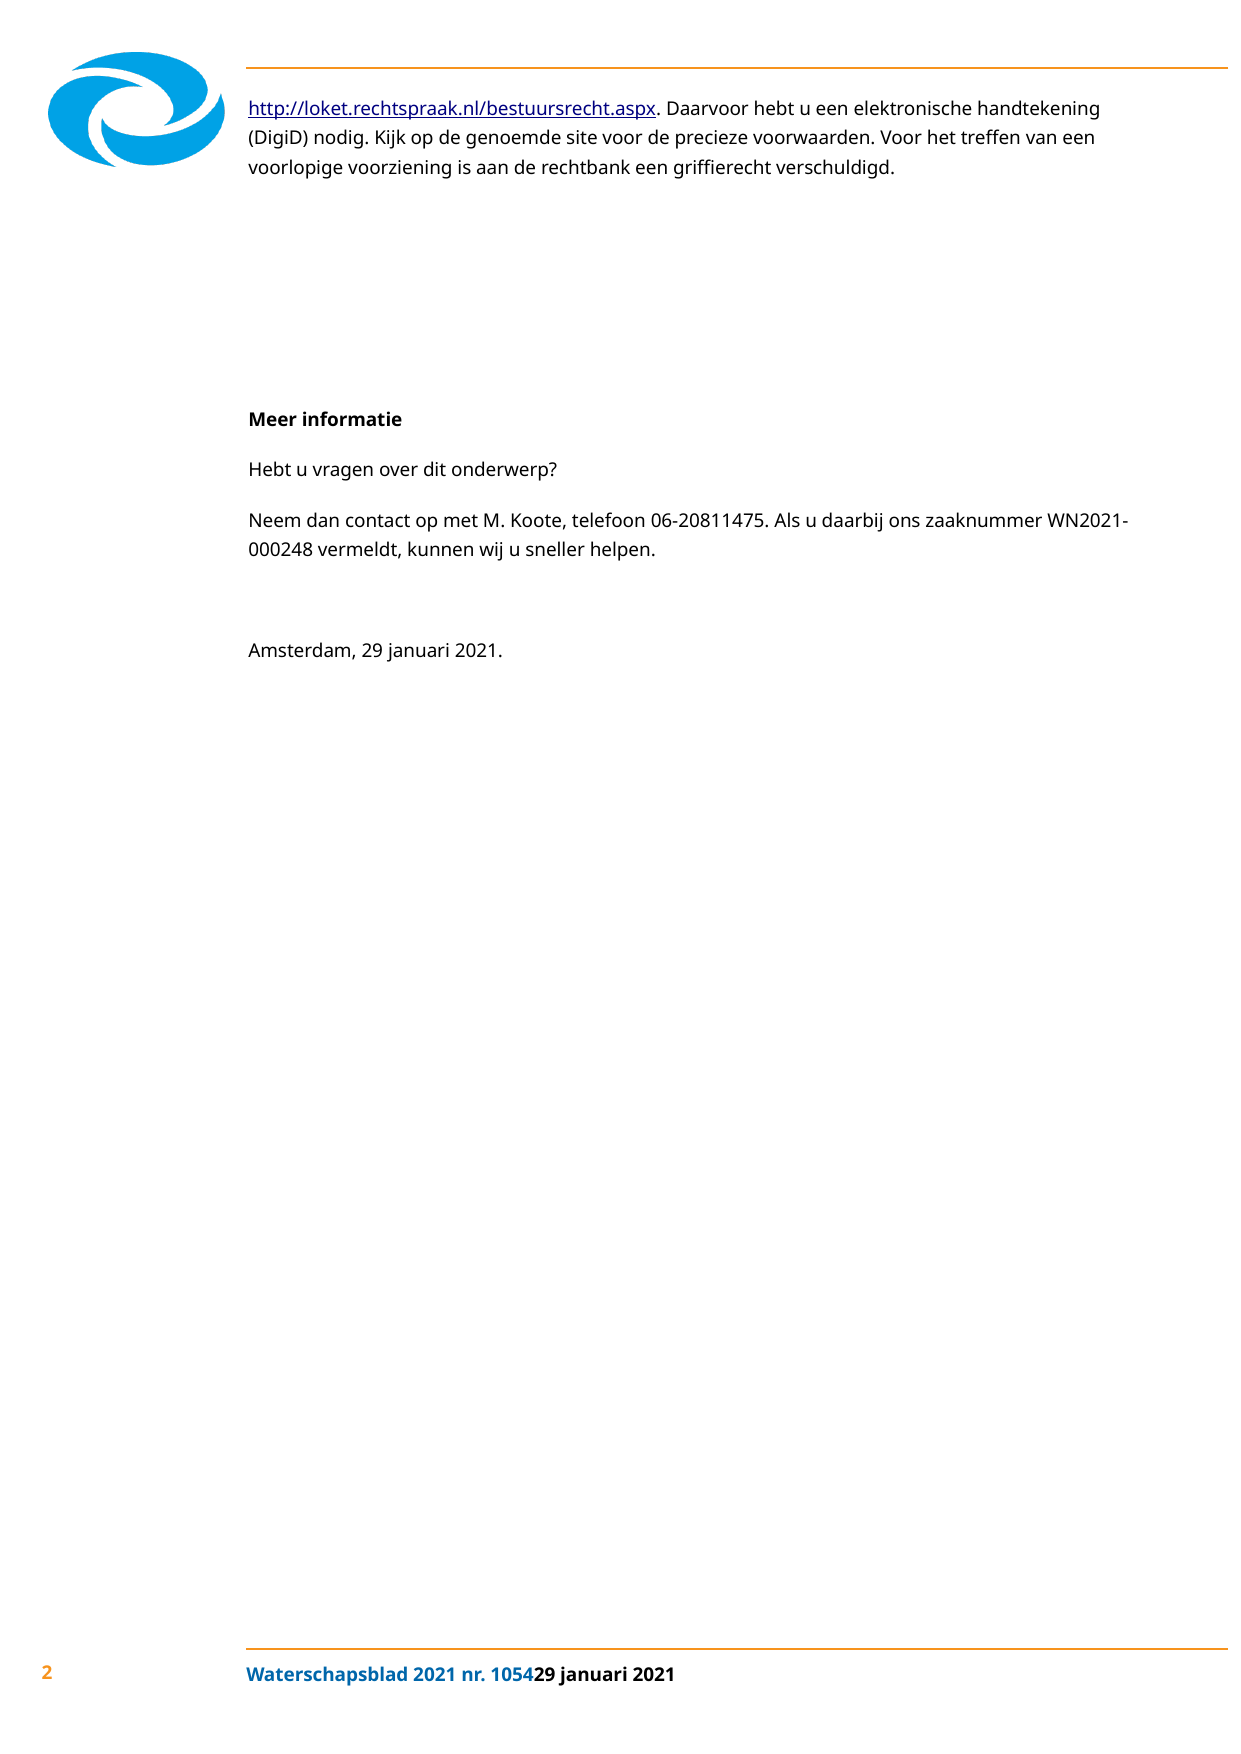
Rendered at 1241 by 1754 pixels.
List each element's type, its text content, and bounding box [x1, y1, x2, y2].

text Amsterdam, 29 januari 2021. [248, 637, 1152, 663]
text Hebt u vragen over dit onderwerp? [248, 456, 1152, 482]
text Neem dan contact op met M. Koote, telefoon 06-20811475. Als u daarbij ons zaaknummer WN2021-000248 vermeldt, kunnen wij u sneller helpen. [248, 507, 1152, 562]
picture [41, 47, 231, 172]
text Meer informatie [248, 406, 1152, 432]
text http://loket.rechtspraak.nl/bestuursrecht.aspx. Daarvoor hebt u een elektronische handtekening (DigiD) nodig. Kijk op de genoemde site voor de precieze voorwaarden. Voor het treffen van een voorlopige voorziening is aan de rechtbank een griffierecht verschuldigd. [248, 95, 1152, 180]
